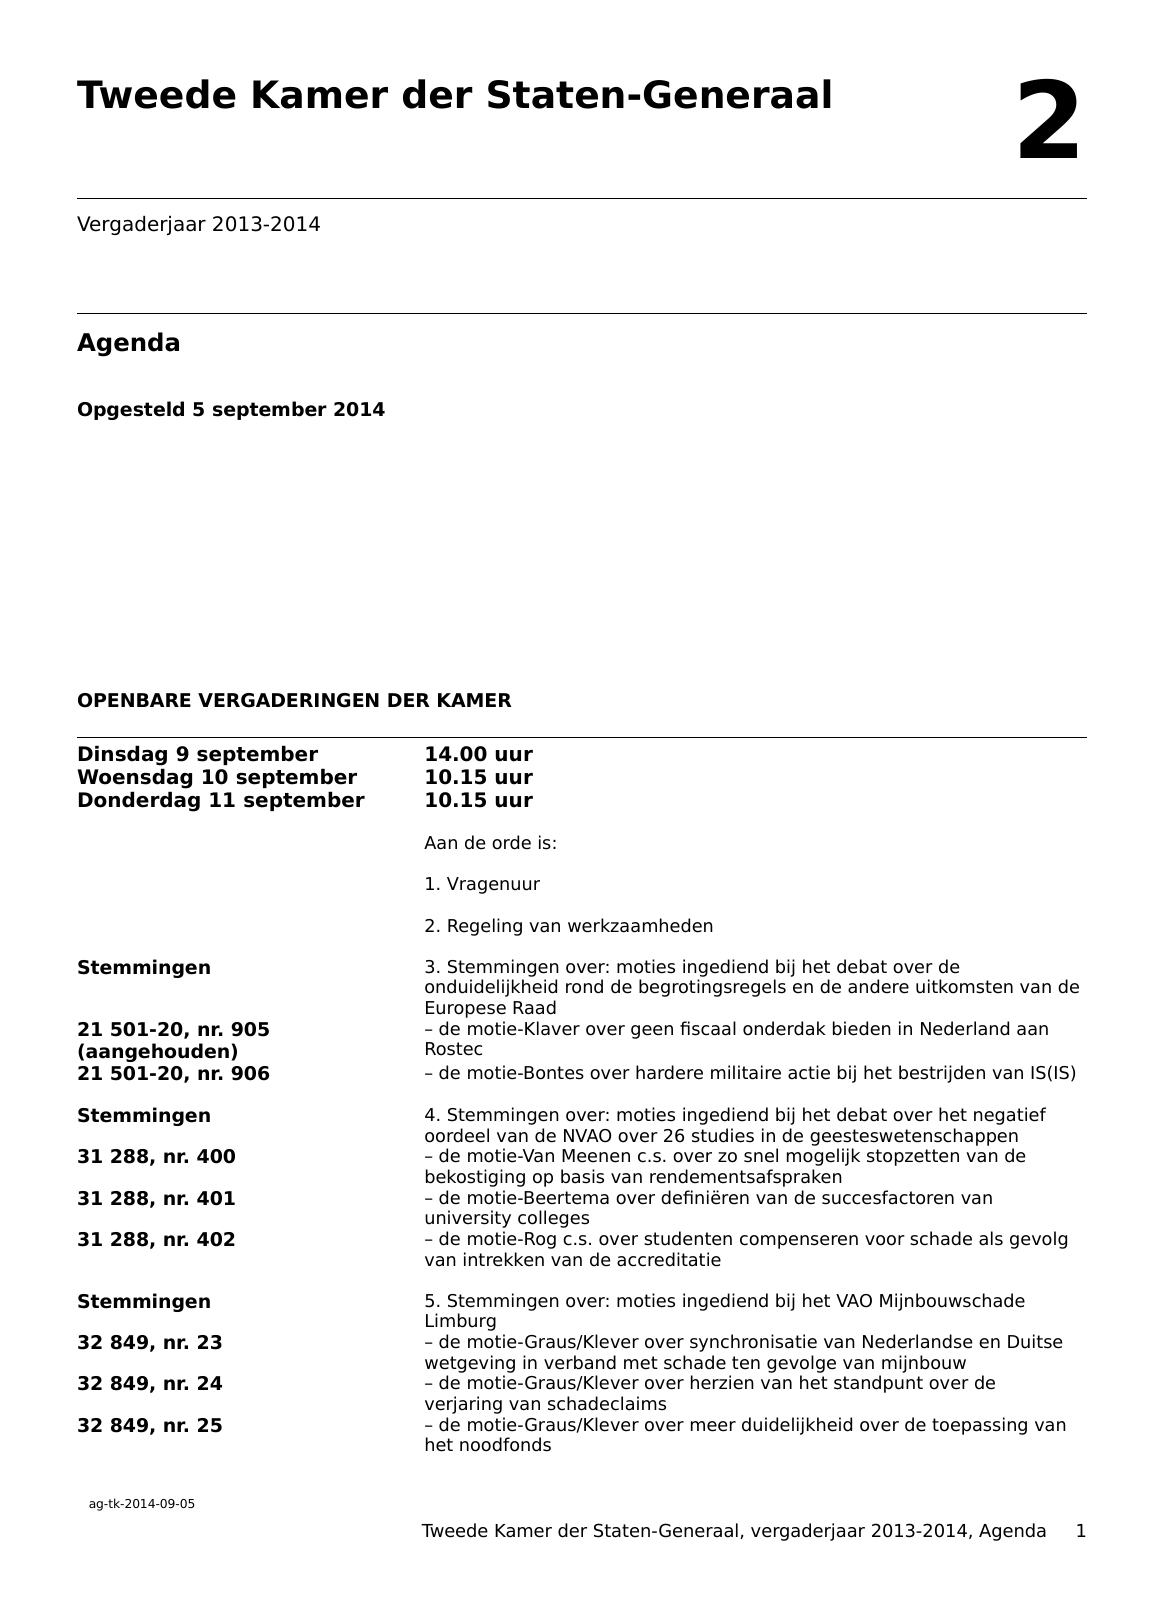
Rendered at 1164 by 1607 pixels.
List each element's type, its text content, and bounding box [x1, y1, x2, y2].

table_cell 31 288, nr. 400 [77, 1146, 401, 1188]
table_header [401, 738, 418, 766]
table_header Dinsdag 9 september [77, 738, 401, 766]
table_cell 32 849, nr. 24 [77, 1373, 401, 1414]
table_cell [418, 854, 1087, 874]
table_cell [401, 895, 418, 916]
table_cell Aan de orde is: [418, 833, 1087, 854]
table_cell [401, 813, 418, 833]
table_cell Woensdag 10 september [77, 766, 401, 789]
table_cell [401, 854, 418, 874]
table_cell 4. Stemmingen over: moties ingediend bij het debat over het negatief oordeel van de NVAO over 26 studies in de geesteswetenschappen [418, 1105, 1087, 1146]
table_cell [401, 1085, 418, 1105]
table_cell [401, 936, 418, 957]
table_cell [401, 874, 418, 895]
table_cell – de motie-Graus/Klever over herzien van het standpunt over de verjaring van schadeclaims [418, 1373, 1087, 1414]
table_header Tweede Kamer der Staten-Generaal [77, 59, 886, 198]
table_cell [418, 1270, 1087, 1291]
table_cell [418, 895, 1087, 916]
table_cell [401, 957, 418, 1019]
table_cell [401, 1291, 418, 1332]
table_cell Stemmingen [77, 957, 401, 1019]
table_cell [401, 789, 418, 812]
table_cell – de motie-Klaver over geen fiscaal onderdak bieden in Nederland aan Rostec [418, 1019, 1087, 1063]
table_cell Stemmingen [77, 1105, 401, 1146]
table_cell 10.15 uur [418, 766, 1087, 789]
table_cell [77, 833, 401, 854]
table_header 2 [886, 59, 1087, 198]
table_cell [401, 1332, 418, 1373]
table_cell [77, 936, 401, 957]
table_cell – de motie-Van Meenen c.s. over zo snel mogelijk stopzetten van de bekostiging op basis van rendementsafspraken [418, 1146, 1087, 1188]
table_cell 21 501-20, nr. 905 (aangehouden) [77, 1019, 401, 1063]
table_cell [401, 1146, 418, 1188]
table_cell [401, 1373, 418, 1414]
text ag-tk-2014-09-05 [88, 1497, 323, 1511]
table_cell 3. Stemmingen over: moties ingediend bij het debat over de onduidelijkheid rond de begrotingsregels en de andere uitkomsten van de Europese Raad [418, 957, 1087, 1019]
table_cell [418, 813, 1087, 833]
table_cell [77, 874, 401, 895]
table_cell – de motie-Graus/Klever over meer duidelijkheid over de toepassing van het noodfonds [418, 1415, 1087, 1456]
table_cell [418, 936, 1087, 957]
table_cell – de motie-Rog c.s. over studenten compenseren voor schade als gevolg van intrekken van de accreditatie [418, 1229, 1087, 1270]
subtitle OPENBARE VERGADERINGEN DER KAMER [77, 690, 1087, 712]
table_cell 21 501-20, nr. 906 [77, 1063, 401, 1084]
table_cell [401, 1188, 418, 1229]
table_cell [401, 1105, 418, 1146]
table_cell Vergaderjaar 2013-2014 [77, 199, 1087, 313]
table_cell 10.15 uur [418, 789, 1087, 812]
table_cell [418, 1085, 1087, 1105]
table_cell [77, 1085, 401, 1105]
table_cell 5. Stemmingen over: moties ingediend bij het VAO Mijnbouwschade Limburg [418, 1291, 1087, 1332]
table_cell Agenda [77, 314, 422, 357]
table_cell 2. Regeling van werkzaamheden [418, 916, 1087, 936]
table_cell – de motie-Graus/Klever over synchronisatie van Nederlandse en Duitse wetgeving in verband met schade ten gevolge van mijnbouw [418, 1332, 1087, 1373]
text Opgesteld 5 september 2014 [77, 399, 1087, 421]
table_cell [422, 314, 1087, 357]
table_cell [401, 1415, 418, 1456]
table_cell [401, 1019, 418, 1063]
table_cell Donderdag 11 september [77, 789, 401, 812]
table_cell [401, 833, 418, 854]
table_cell [401, 1270, 418, 1291]
table_cell [77, 916, 401, 936]
table_cell [401, 916, 418, 936]
table_cell 1. Vragenuur [418, 874, 1087, 895]
table_cell [401, 1063, 418, 1084]
table_cell [401, 766, 418, 789]
table_cell [77, 895, 401, 916]
table_header 14.00 uur [418, 738, 1087, 766]
table_cell [77, 1270, 401, 1291]
table_cell – de motie-Beertema over definiëren van de succesfactoren van university colleges [418, 1188, 1087, 1229]
table_cell [401, 1229, 418, 1270]
table_cell Stemmingen [77, 1291, 401, 1332]
table_cell 31 288, nr. 401 [77, 1188, 401, 1229]
table_cell 32 849, nr. 23 [77, 1332, 401, 1373]
table_cell [77, 854, 401, 874]
table_cell 31 288, nr. 402 [77, 1229, 401, 1270]
table_cell [77, 813, 401, 833]
table_cell 32 849, nr. 25 [77, 1415, 401, 1456]
table_cell – de motie-Bontes over hardere militaire actie bij het bestrijden van IS(IS) [418, 1063, 1087, 1084]
